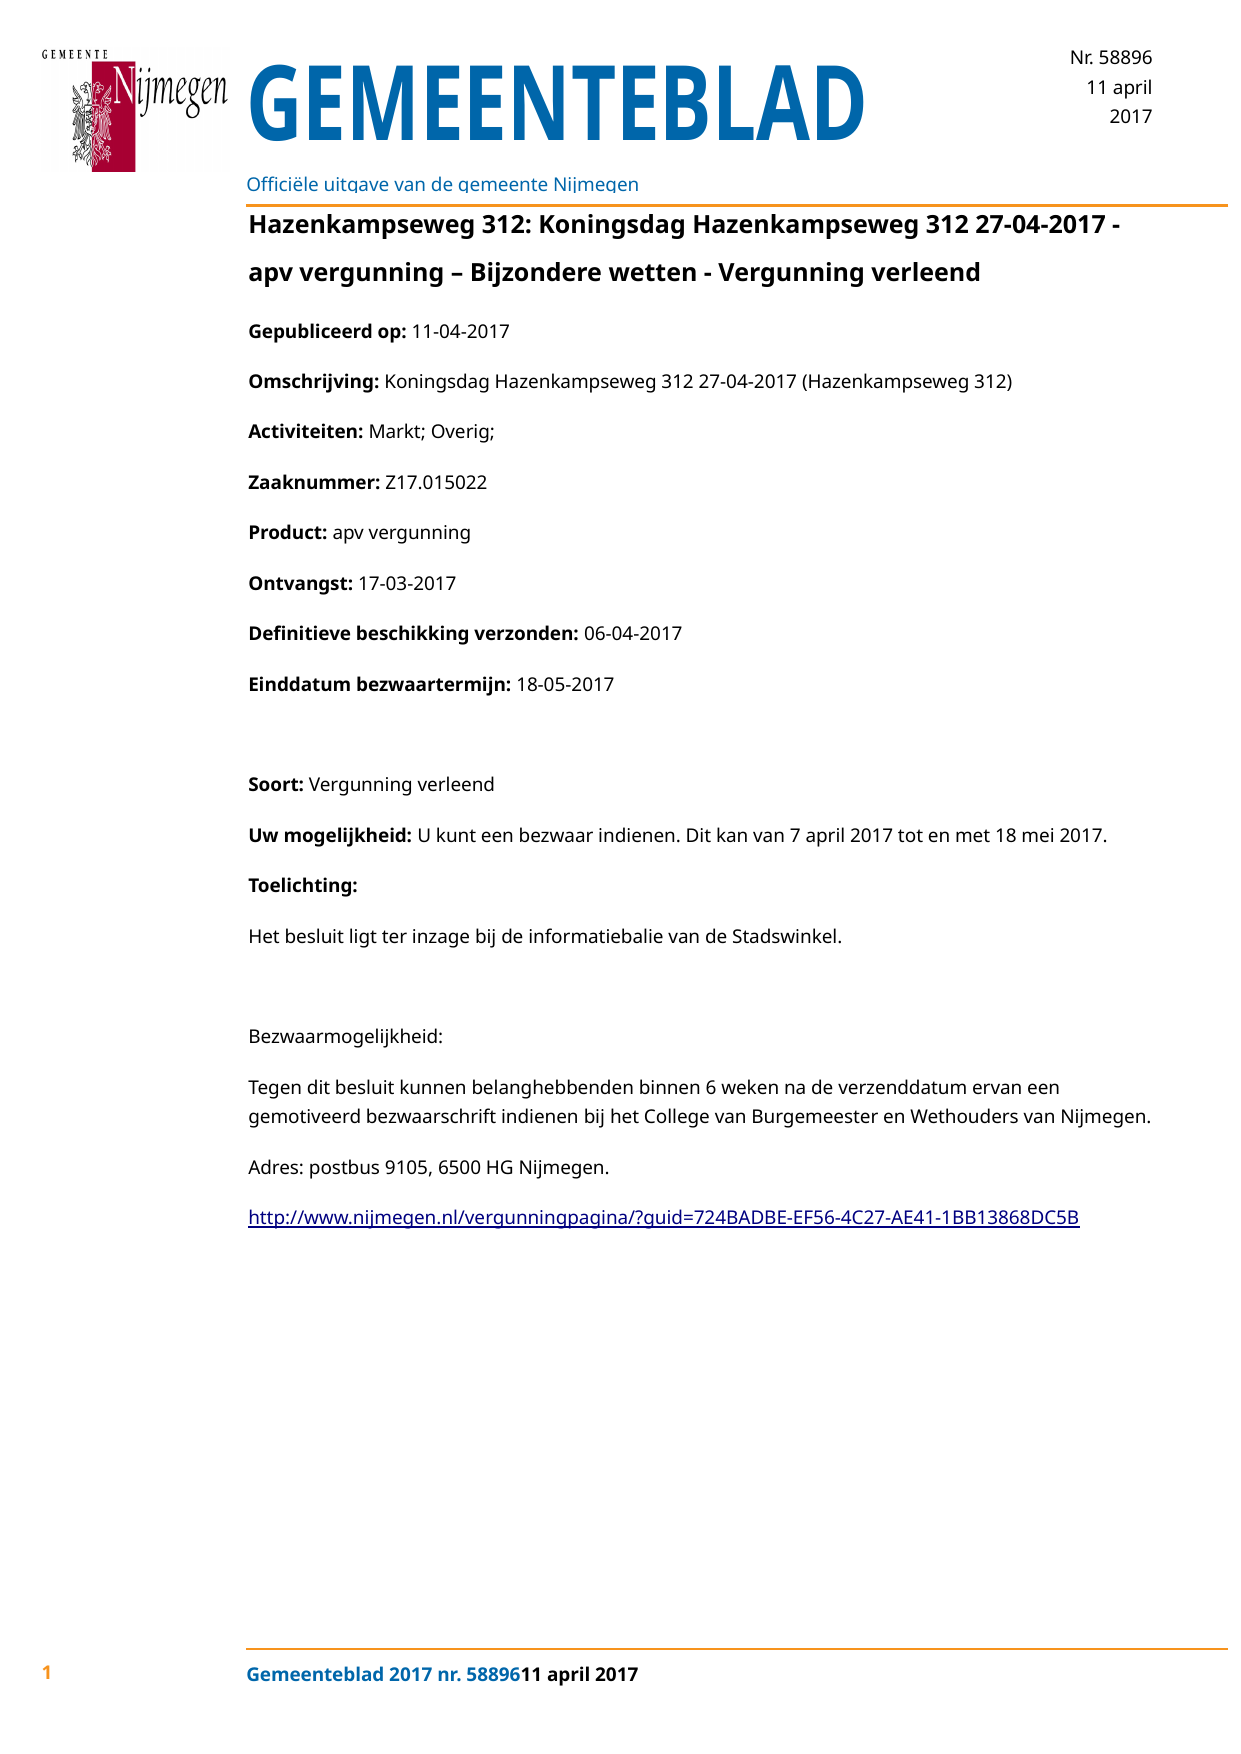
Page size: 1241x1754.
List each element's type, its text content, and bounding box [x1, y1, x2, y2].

text Zaaknummer: Z17.015022 [248, 469, 1152, 495]
text Activiteiten: Markt; Overig; [248, 419, 1152, 444]
text Uw mogelijkheid: U kunt een bezwaar indienen. Dit kan van 7 april 2017 tot en met 18 mei 2017. [248, 822, 1152, 848]
text Hazenkampseweg 312: Koningsdag Hazenkampseweg 312 27-04-2017 - apv vergunning – Bijzondere wetten - Vergunning verleend [248, 207, 1152, 288]
text Het besluit ligt ter inzage bij de informatiebalie van de Stadswinkel. [248, 923, 1152, 949]
text Product: apv vergunning [248, 519, 1152, 545]
text Tegen dit besluit kunnen belanghebbenden binnen 6 weken na de verzenddatum ervan een gemotiveerd bezwaarschrift indienen bij het College van Burgemeester en Wethouders van Nijmegen. [248, 1074, 1152, 1129]
text Soort: Vergunning verleend [248, 772, 1152, 797]
text Definitieve beschikking verzonden: 06-04-2017 [248, 620, 1152, 646]
text Bezwaarmogelijkheid: [248, 1024, 1152, 1049]
text http://www.nijmegen.nl/vergunningpagina/?guid=724BADBE-EF56-4C27-AE41-1BB13868DC5B [248, 1204, 1152, 1230]
text Einddatum bezwaartermijn: 18-05-2017 [248, 671, 1152, 697]
picture [41, 47, 231, 172]
text Gepubliceerd op: 11-04-2017 [248, 318, 1152, 344]
text Adres: postbus 9105, 6500 HG Nijmegen. [248, 1154, 1152, 1180]
text Omschrijving: Koningsdag Hazenkampseweg 312 27-04-2017 (Hazenkampseweg 312) [248, 368, 1152, 394]
text Ontvangst: 17-03-2017 [248, 570, 1152, 596]
text Toelichting: [248, 872, 1152, 898]
